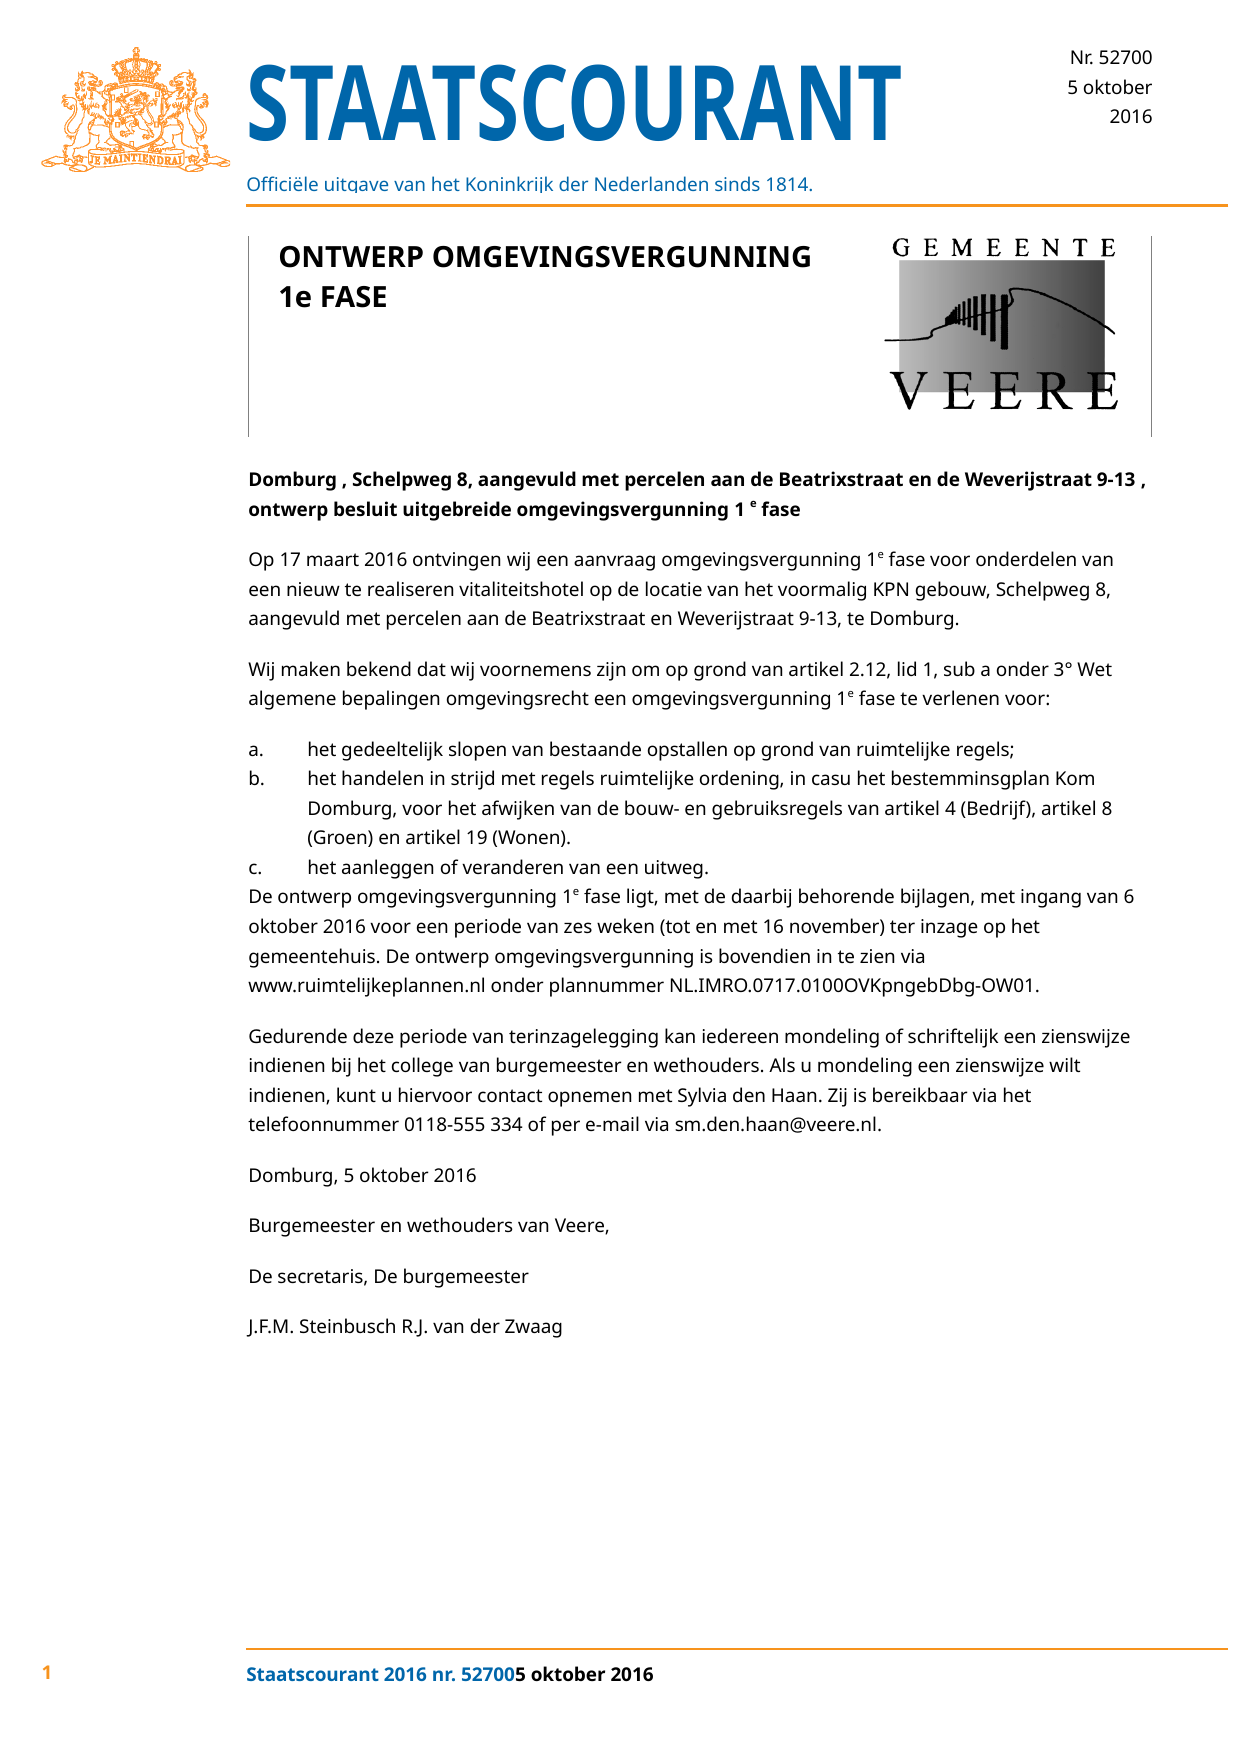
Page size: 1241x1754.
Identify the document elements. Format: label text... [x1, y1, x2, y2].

list het gedeeltelijk slopen van bestaande opstallen op grond van ruimtelijke regels; [248, 736, 1152, 762]
text De ontwerp omgevingsvergunning 1e fase ligt, met de daarbij behorende bijlagen, met ingang van 6 oktober 2016 voor een periode van zes weken (tot en met 16 november) ter inzage op het gemeentehuis. De ontwerp omgevingsvergunning is bovendien in te zien via www.ruimtelijkeplannen.nl onder plannummer NL.IMRO.0717.0100OVKpngebDbg-OW01. [248, 884, 1152, 998]
text Op 17 maart 2016 ontvingen wij een aanvraag omgevingsvergunning 1e fase voor onderdelen van een nieuw te realiseren vitaliteitshotel op de locatie van het voormalig KPN gebouw, Schelpweg 8, aangevuld met percelen aan de Beatrixstraat en Weverijstraat 9-13, te Domburg. [248, 546, 1152, 631]
table_header ONTWERP OMGEVINGSVERGUNNING 1e FASE [249, 236, 850, 437]
list het aanleggen of veranderen van een uitweg. [248, 854, 1152, 880]
picture [41, 47, 231, 172]
picture [882, 236, 1119, 411]
table_header [850, 236, 1151, 437]
text De secretaris, De burgemeester [248, 1263, 1152, 1289]
list het handelen in strijd met regels ruimtelijke ordening, in casu het bestemminsgplan Kom Domburg, voor het afwijken van de bouw- en gebruiksregels van artikel 4 (Bedrijf), artikel 8 (Groen) en artikel 19 (Wonen). [248, 765, 1152, 850]
text Wij maken bekend dat wij voornemens zijn om op grond van artikel 2.12, lid 1, sub a onder 3° Wet algemene bepalingen omgevingsrecht een omgevingsvergunning 1e fase te verlenen voor: [248, 656, 1152, 711]
text Gedurende deze periode van terinzagelegging kan iedereen mondeling of schriftelijk een zienswijze indienen bij het college van burgemeester en wethouders. Als u mondeling een zienswijze wilt indienen, kunt u hiervoor contact opnemen met Sylvia den Haan. Zij is bereikbaar via het telefoonnummer 0118-555 334 of per e-mail via sm.den.haan@veere.nl. [248, 1023, 1152, 1137]
text Domburg , Schelpweg 8, aangevuld met percelen aan de Beatrixstraat en de Weverijstraat 9-13 , ontwerp besluit uitgebreide omgevingsvergunning 1 e fase [248, 466, 1152, 522]
text Burgemeester en wethouders van Veere, [248, 1212, 1152, 1238]
text Domburg, 5 oktober 2016 [248, 1162, 1152, 1188]
text J.F.M. Steinbusch R.J. van der Zwaag [248, 1313, 1152, 1339]
